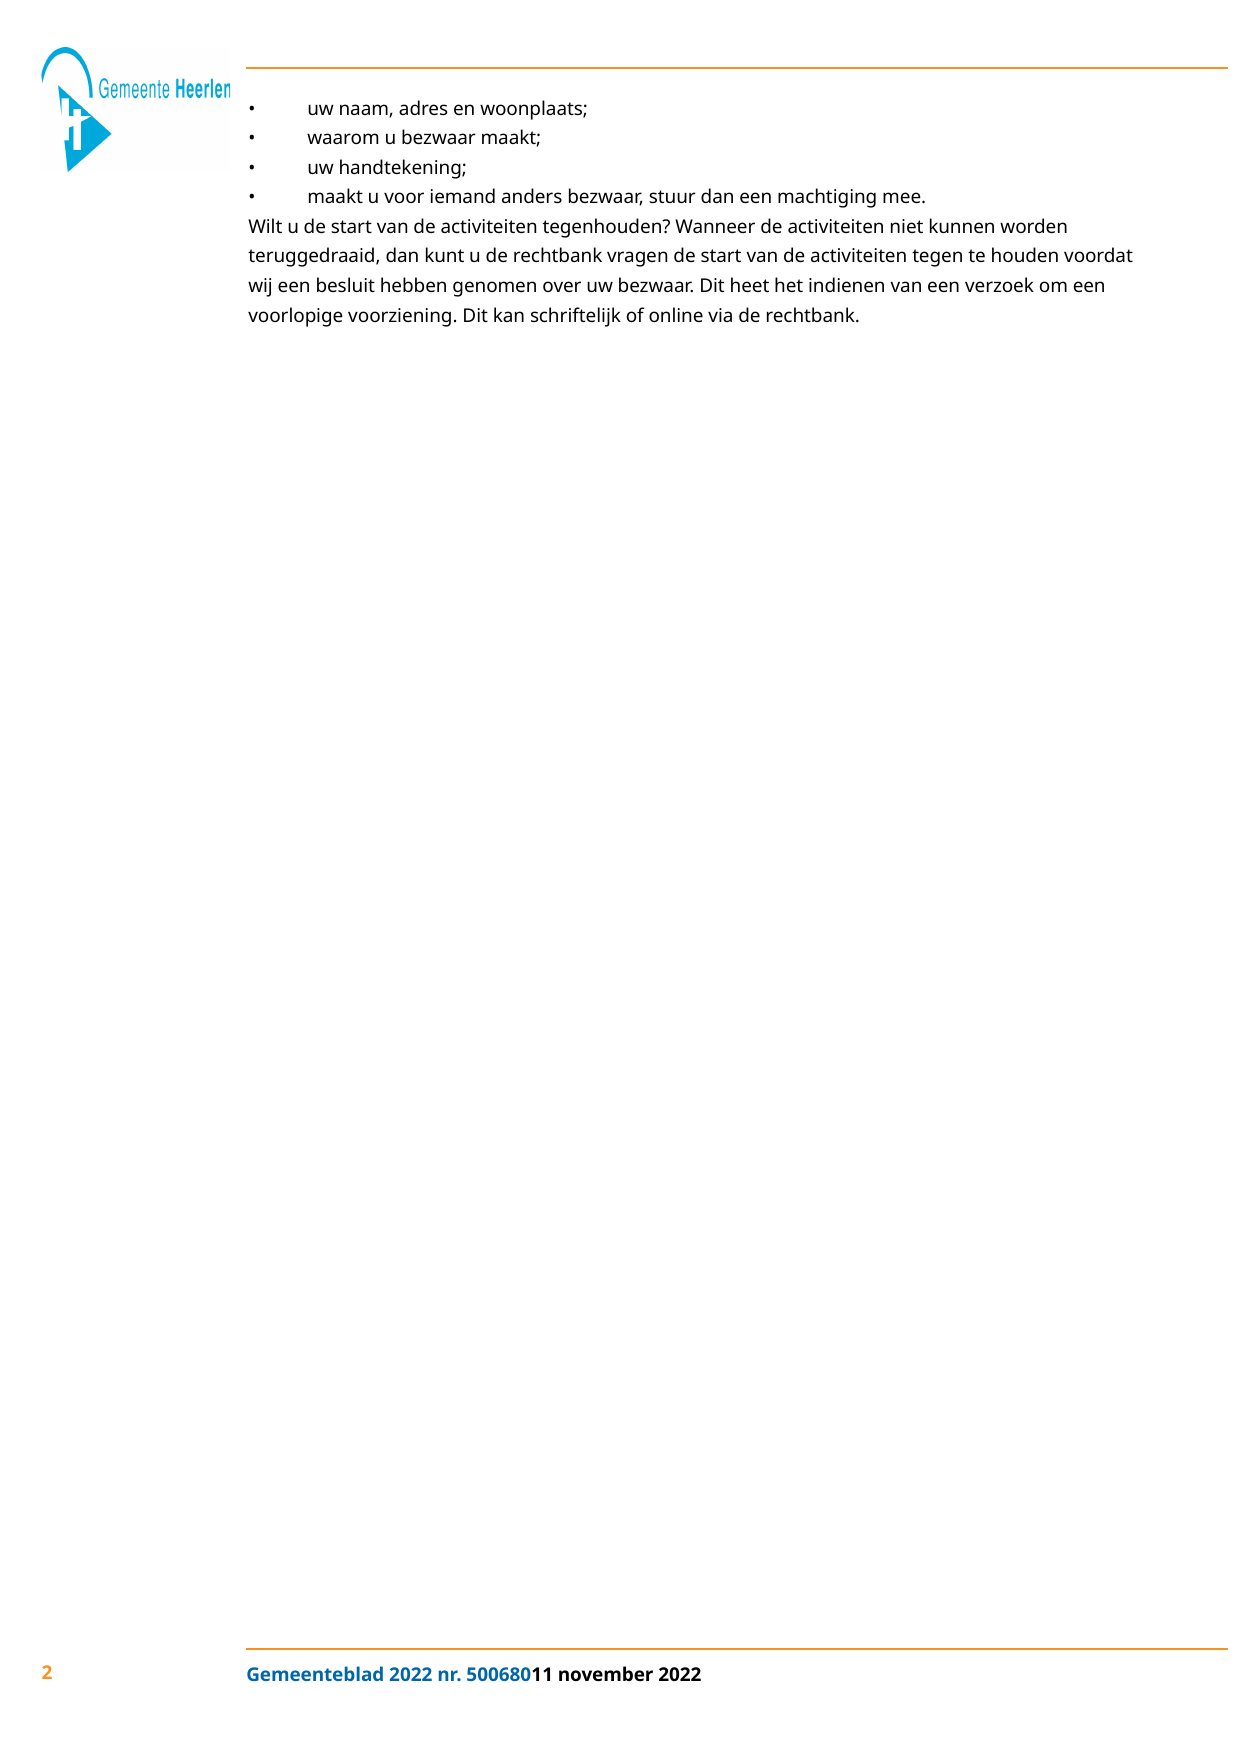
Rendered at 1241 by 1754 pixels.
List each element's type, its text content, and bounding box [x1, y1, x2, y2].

list uw handtekening; [248, 154, 1152, 180]
picture [41, 47, 231, 172]
list waarom u bezwaar maakt; [248, 124, 1152, 150]
list uw naam, adres en woonplaats; [248, 95, 1152, 121]
list maakt u voor iemand anders bezwaar, stuur dan een machtiging mee. [248, 183, 1152, 209]
picture [41, 47, 59, 70]
text Wilt u de start van de activiteiten tegenhouden? Wanneer de activiteiten niet kunnen worden teruggedraaid, dan kunt u de rechtbank vragen de start van de activiteiten tegen te houden voordat wij een besluit hebben genomen over uw bezwaar. Dit heet het indienen van een verzoek om een voorlopige voorziening. Dit kan schriftelijk of online via de rechtbank. [248, 213, 1152, 328]
